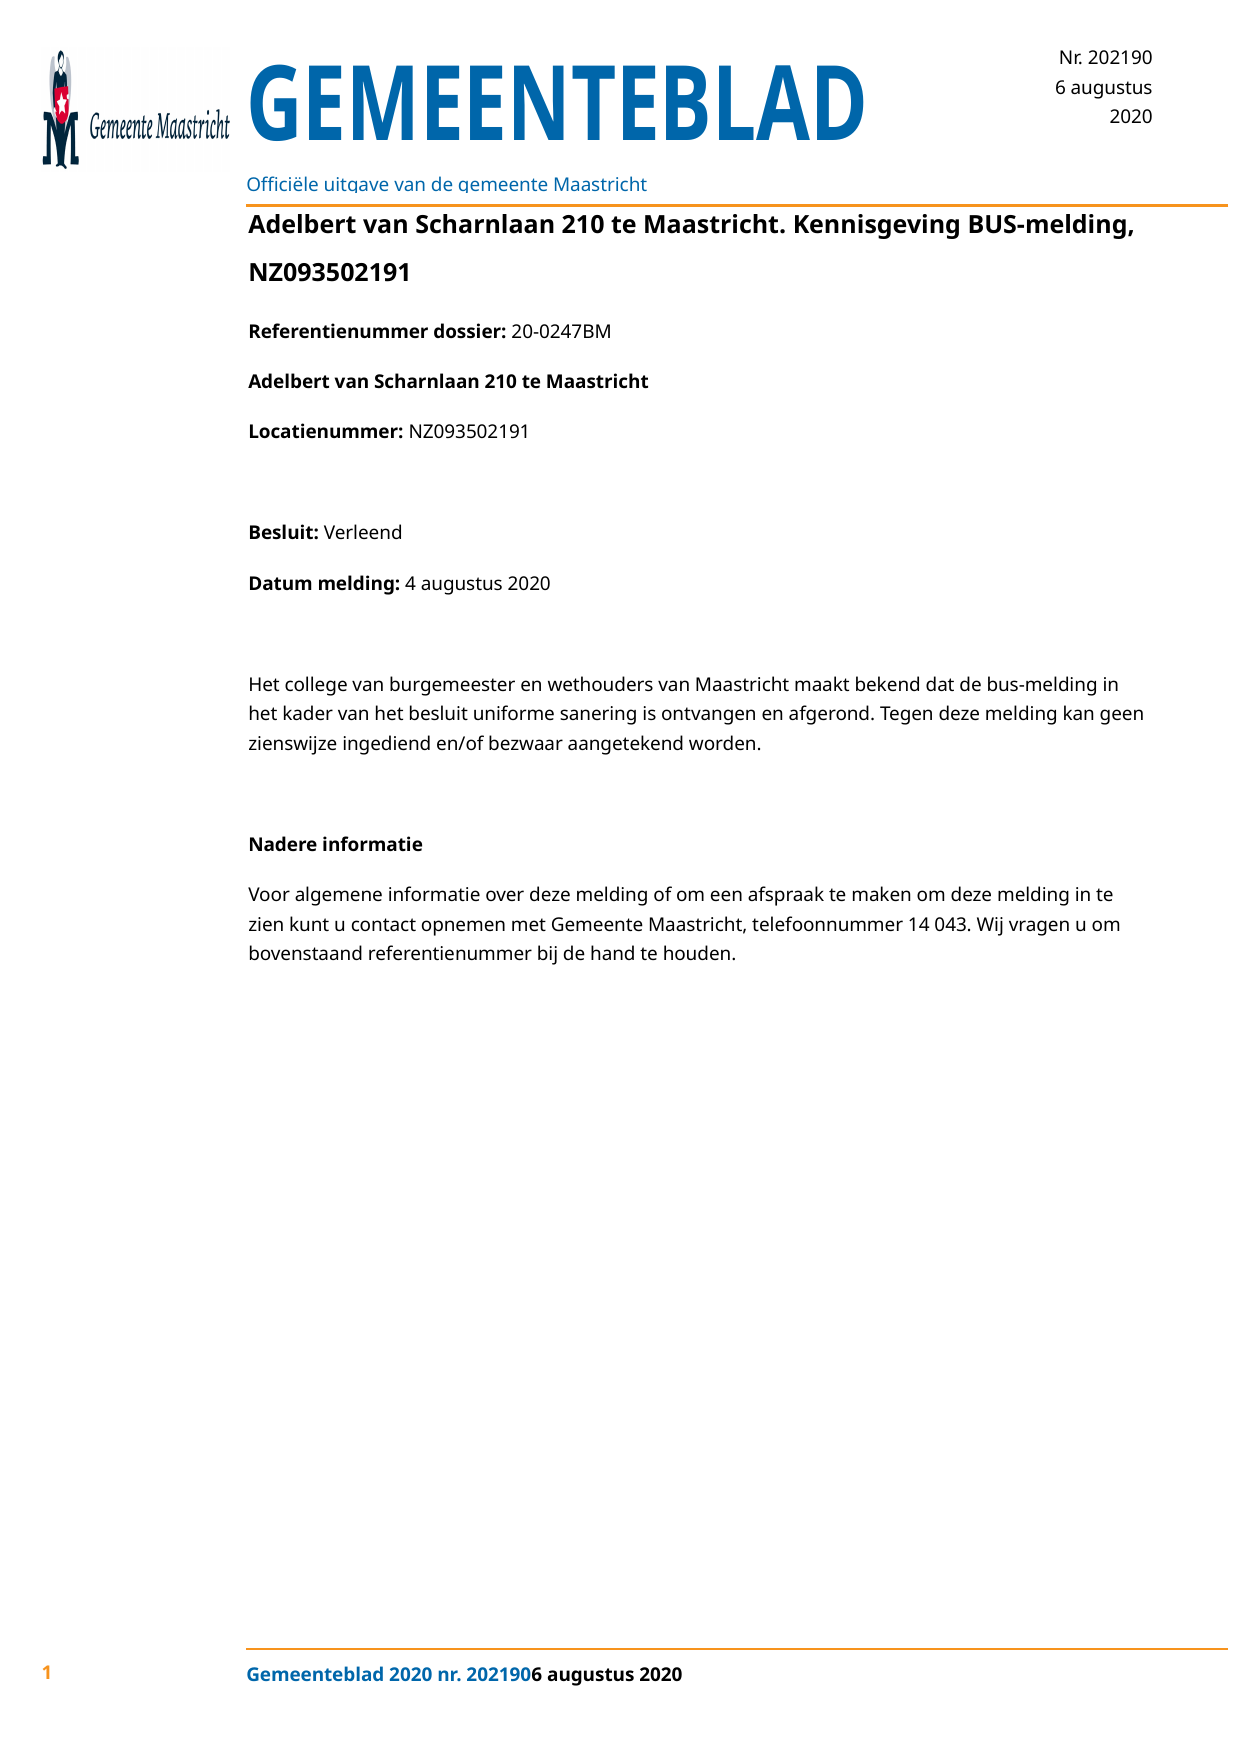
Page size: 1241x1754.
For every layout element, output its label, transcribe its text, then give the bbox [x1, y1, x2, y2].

text Referentienummer dossier: 20-0247BM [248, 318, 1152, 344]
text Adelbert van Scharnlaan 210 te Maastricht. Kennisgeving BUS-melding, NZ093502191 [248, 207, 1152, 288]
text Datum melding: 4 augustus 2020 [248, 570, 1152, 596]
text Nadere informatie [248, 831, 1152, 857]
text Het college van burgemeester en wethouders van Maastricht maakt bekend dat de bus-melding in het kader van het besluit uniforme sanering is ontvangen en afgerond. Tegen deze melding kan geen zienswijze ingediend en/of bezwaar aangetekend worden. [248, 671, 1152, 756]
text Locatienummer: NZ093502191 [248, 419, 1152, 444]
text Besluit: Verleend [248, 519, 1152, 545]
text Voor algemene informatie over deze melding of om een afspraak te maken om deze melding in te zien kunt u contact opnemen met Gemeente Maastricht, telefoonnummer 14 043. Wij vragen u om bovenstaand referentienummer bij de hand te houden. [248, 881, 1152, 966]
text Adelbert van Scharnlaan 210 te Maastricht [248, 368, 1152, 394]
picture [41, 47, 231, 172]
